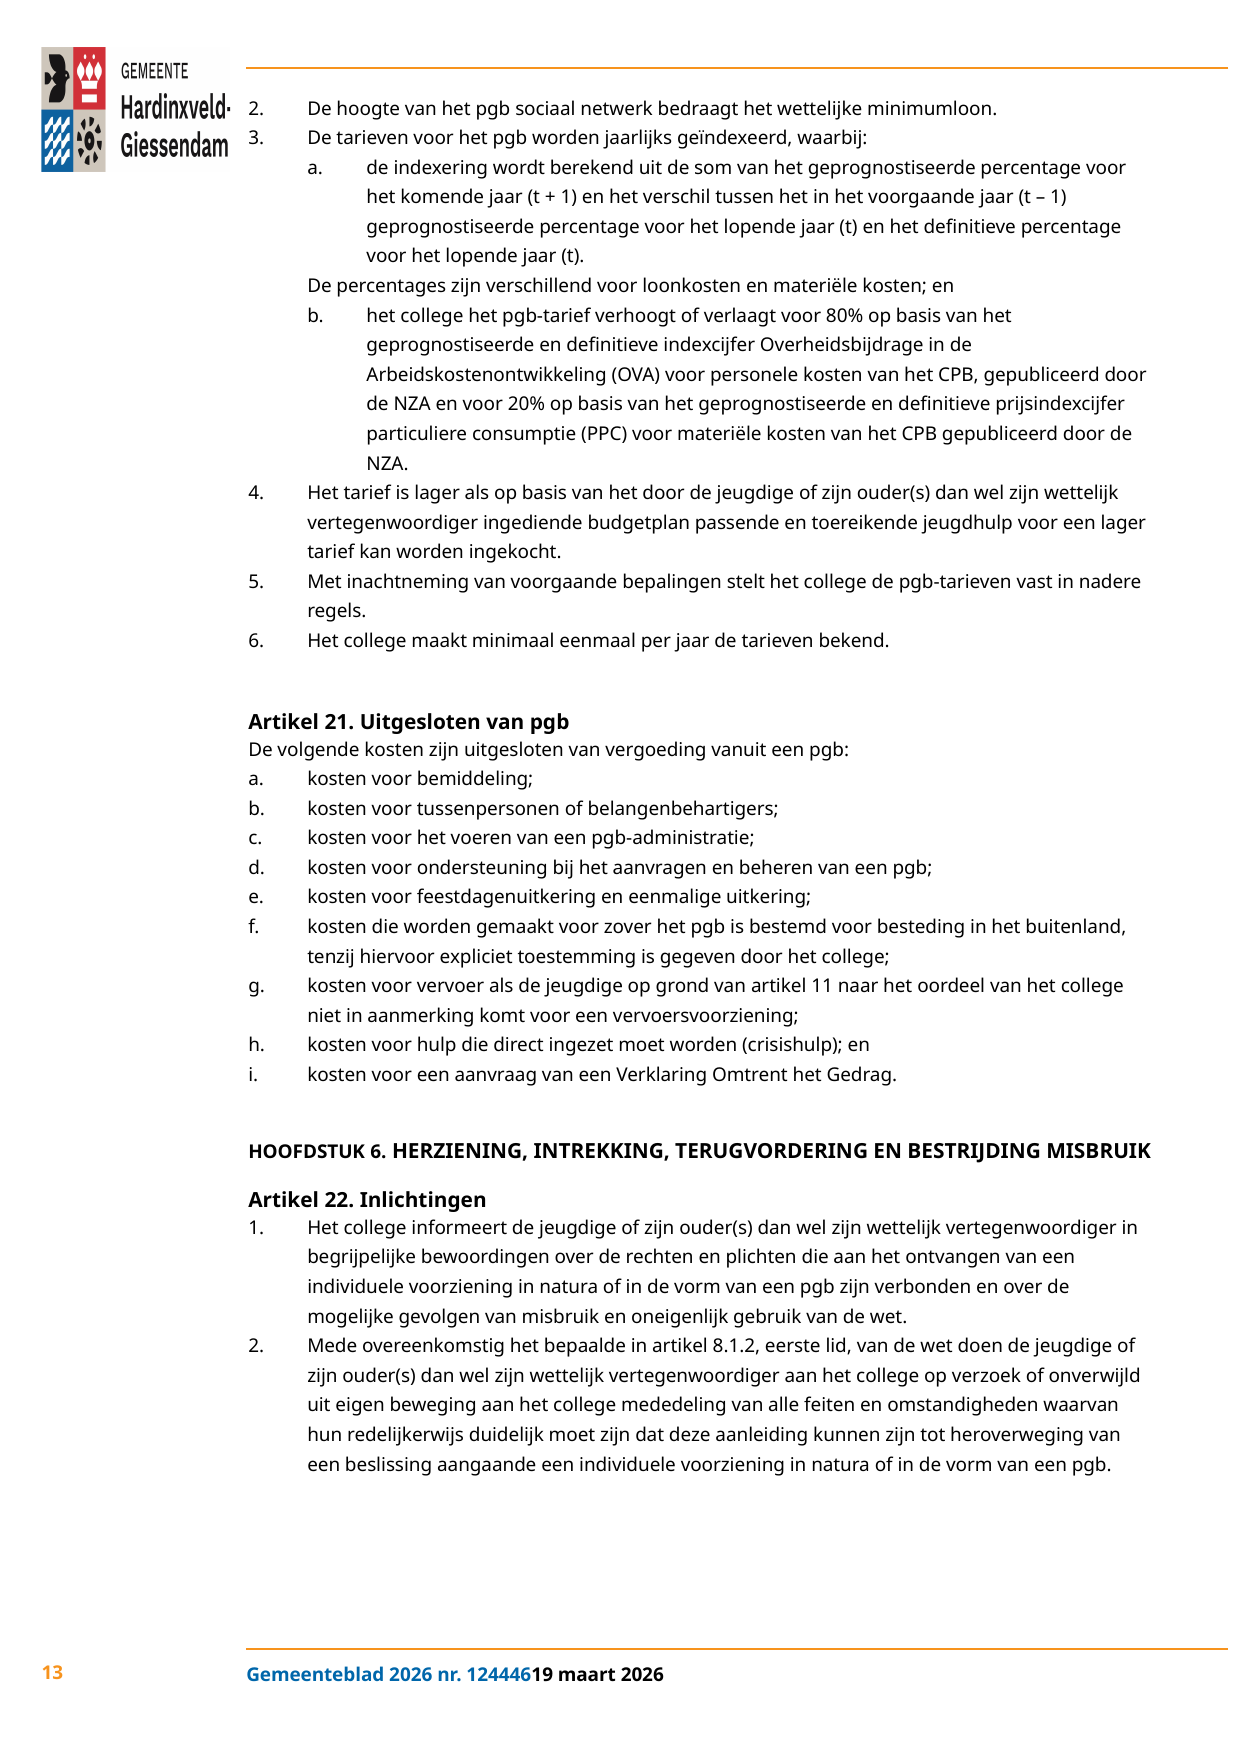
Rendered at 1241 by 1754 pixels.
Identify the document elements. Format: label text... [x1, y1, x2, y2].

text Artikel 21. Uitgesloten van pgb [248, 707, 1152, 736]
list Het tarief is lager als op basis van het door de jeugdige of zijn ouder(s) dan wel zijn wettelijk vertegenwoordiger ingediende budgetplan passende en toereikende jeugdhulp voor een lager tarief kan worden ingekocht. [248, 479, 1152, 564]
list Mede overeenkomstig het bepaalde in artikel 8.1.2, eerste lid, van de wet doen de jeugdige of zijn ouder(s) dan wel zijn wettelijk vertegenwoordiger aan het college op verzoek of onverwijld uit eigen beweging aan het college mededeling van alle feiten en omstandigheden waarvan hun redelijkerwijs duidelijk moet zijn dat deze aanleiding kunnen zijn tot heroverweging van een beslissing aangaande een individuele voorziening in natura of in de vorm van een pgb. [248, 1332, 1152, 1476]
list kosten voor feestdagenuitkering en eenmalige uitkering; [248, 884, 1152, 909]
list de indexering wordt berekend uit de som van het geprognostiseerde percentage voor het komende jaar (t + 1) en het verschil tussen het in het voorgaande jaar (t – 1) geprognostiseerde percentage voor het lopende jaar (t) en het definitieve percentage voor het lopende jaar (t). [307, 154, 1152, 268]
list kosten die worden gemaakt voor zover het pgb is bestemd voor besteding in het buitenland, tenzij hiervoor expliciet toestemming is gegeven door het college; [248, 913, 1152, 968]
text De volgende kosten zijn uitgesloten van vergoeding vanuit een pgb: [248, 736, 1152, 761]
list kosten voor vervoer als de jeugdige op grond van artikel 11 naar het oordeel van het college niet in aanmerking komt voor een vervoersvoorziening; [248, 972, 1152, 1028]
list Met inachtneming van voorgaande bepalingen stelt het college de pgb-tarieven vast in nadere regels. [248, 568, 1152, 623]
list De tarieven voor het pgb worden jaarlijks geïndexeerd, waarbij: [248, 124, 1152, 150]
list Het college maakt minimaal eenmaal per jaar de tarieven bekend. [248, 627, 1152, 653]
text Artikel 22. Inlichtingen [248, 1186, 1152, 1214]
list kosten voor bemiddeling; [248, 765, 1152, 791]
list Het college informeert de jeugdige of zijn ouder(s) dan wel zijn wettelijk vertegenwoordiger in begrijpelijke bewoordingen over de rechten en plichten die aan het ontvangen van een individuele voorziening in natura of in de vorm van een pgb zijn verbonden en over de mogelijke gevolgen van misbruik en oneigenlijk gebruik van de wet. [248, 1214, 1152, 1328]
list het college het pgb-tarief verhoogt of verlaagt voor 80% op basis van het geprognostiseerde en definitieve indexcijfer Overheidsbijdrage in de Arbeidskostenontwikkeling (OVA) voor personele kosten van het CPB, gepubliceerd door de NZA en voor 20% op basis van het geprognostiseerde en definitieve prijsindexcijfer particuliere consumptie (PPC) voor materiële kosten van het CPB gepubliceerd door de NZA. [307, 302, 1152, 476]
list kosten voor ondersteuning bij het aanvragen en beheren van een pgb; [248, 854, 1152, 880]
list kosten voor hulp die direct ingezet moet worden (crisishulp); en [248, 1032, 1152, 1057]
list kosten voor een aanvraag van een Verklaring Omtrent het Gedrag. [248, 1061, 1152, 1087]
picture [41, 47, 231, 172]
list De hoogte van het pgb sociaal netwerk bedraagt het wettelijke minimumloon. [248, 95, 1152, 121]
list kosten voor het voeren van een pgb-administratie; [248, 824, 1152, 850]
list kosten voor tussenpersonen of belangenbehartigers; [248, 795, 1152, 821]
text HOOFDSTUK 6. HERZIENING, INTREKKING, TERUGVORDERING EN BESTRIJDING MISBRUIK [248, 1136, 1152, 1165]
list De percentages zijn verschillend voor loonkosten en materiële kosten; en [248, 272, 1152, 298]
